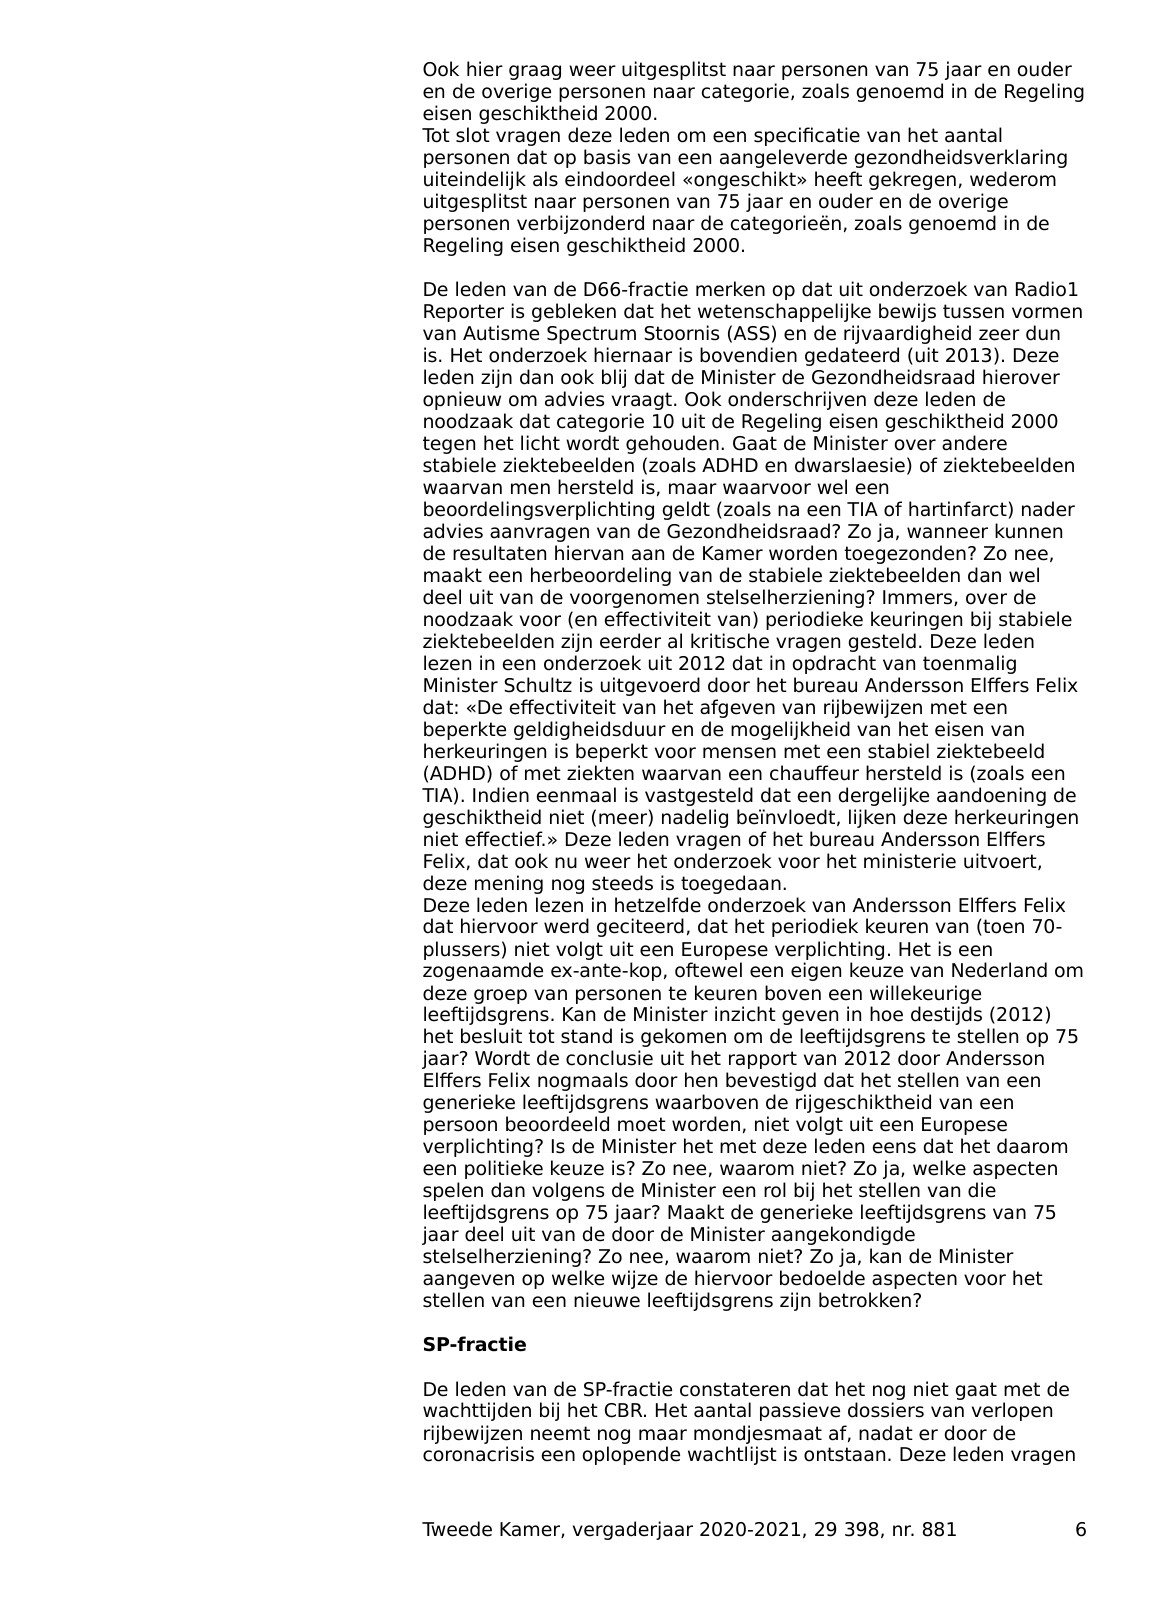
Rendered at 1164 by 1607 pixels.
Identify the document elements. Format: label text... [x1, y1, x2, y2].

text Deze leden lezen in hetzelfde onderzoek van Andersson Elffers Felix dat hiervoor werd geciteerd, dat het periodiek keuren van (toen 70-plussers) niet volgt uit een Europese verplichting. Het is een zogenaamde ex-ante-kop, oftewel een eigen keuze van Nederland om deze groep van personen te keuren boven een willekeurige leeftijdsgrens. Kan de Minister inzicht geven in hoe destijds (2012) het besluit tot stand is gekomen om de leeftijdsgrens te stellen op 75 jaar? Wordt de conclusie uit het rapport van 2012 door Andersson Elffers Felix nogmaals door hen bevestigd dat het stellen van een generieke leeftijdsgrens waarboven de rijgeschiktheid van een persoon beoordeeld moet worden, niet volgt uit een Europese verplichting? Is de Minister het met deze leden eens dat het daarom een politieke keuze is? Zo nee, waarom niet? Zo ja, welke aspecten spelen dan volgens de Minister een rol bij het stellen van die leeftijdsgrens op 75 jaar? Maakt de generieke leeftijdsgrens van 75 jaar deel uit van de door de Minister aangekondigde stelselherziening? Zo nee, waarom niet? Zo ja, kan de Minister aangeven op welke wijze de hiervoor bedoelde aspecten voor het stellen van een nieuwe leeftijdsgrens zijn betrokken? [422, 894, 1087, 1312]
subtitle SP-fractie [422, 1334, 1087, 1356]
text De leden van de D66-fractie merken op dat uit onderzoek van Radio1 Reporter is gebleken dat het wetenschappelijke bewijs tussen vormen van Autisme Spectrum Stoornis (ASS) en de rijvaardigheid zeer dun is. Het onderzoek hiernaar is bovendien gedateerd (uit 2013). Deze leden zijn dan ook blij dat de Minister de Gezondheidsraad hierover opnieuw om advies vraagt. Ook onderschrijven deze leden de noodzaak dat categorie 10 uit de Regeling eisen geschiktheid 2000 tegen het licht wordt gehouden. Gaat de Minister over andere stabiele ziektebeelden (zoals ADHD en dwarslaesie) of ziektebeelden waarvan men hersteld is, maar waarvoor wel een beoordelingsverplichting geldt (zoals na een TIA of hartinfarct) nader advies aanvragen van de Gezondheidsraad? Zo ja, wanneer kunnen de resultaten hiervan aan de Kamer worden toegezonden? Zo nee, maakt een herbeoordeling van de stabiele ziektebeelden dan wel deel uit van de voorgenomen stelselherziening? Immers, over de noodzaak voor (en effectiviteit van) periodieke keuringen bij stabiele ziektebeelden zijn eerder al kritische vragen gesteld. Deze leden lezen in een onderzoek uit 2012 dat in opdracht van toenmalig Minister Schultz is uitgevoerd door het bureau Andersson Elffers Felix dat: «De effectiviteit van het afgeven van rijbewijzen met een beperkte geldigheidsduur en de mogelijkheid van het eisen van herkeuringen is beperkt voor mensen met een stabiel ziektebeeld (ADHD) of met ziekten waarvan een chauffeur hersteld is (zoals een TIA). Indien eenmaal is vastgesteld dat een dergelijke aandoening de geschiktheid niet (meer) nadelig beïnvloedt, lijken deze herkeuringen niet effectief.» Deze leden vragen of het bureau Andersson Elffers Felix, dat ook nu weer het onderzoek voor het ministerie uitvoert, deze mening nog steeds is toegedaan. [422, 279, 1087, 894]
text De leden van de SP-fractie constateren dat het nog niet gaat met de wachttijden bij het CBR. Het aantal passieve dossiers van verlopen rijbewijzen neemt nog maar mondjesmaat af, nadat er door de coronacrisis een oplopende wachtlijst is ontstaan. Deze leden vragen [422, 1378, 1087, 1466]
text Ook hier graag weer uitgesplitst naar personen van 75 jaar en ouder en de overige personen naar categorie, zoals genoemd in de Regeling eisen geschiktheid 2000. [422, 59, 1087, 125]
text Tot slot vragen deze leden om een specificatie van het aantal personen dat op basis van een aangeleverde gezondheidsverklaring uiteindelijk als eindoordeel «ongeschikt» heeft gekregen, wederom uitgesplitst naar personen van 75 jaar en ouder en de overige personen verbijzonderd naar de categorieën, zoals genoemd in de Regeling eisen geschiktheid 2000. [422, 125, 1087, 257]
